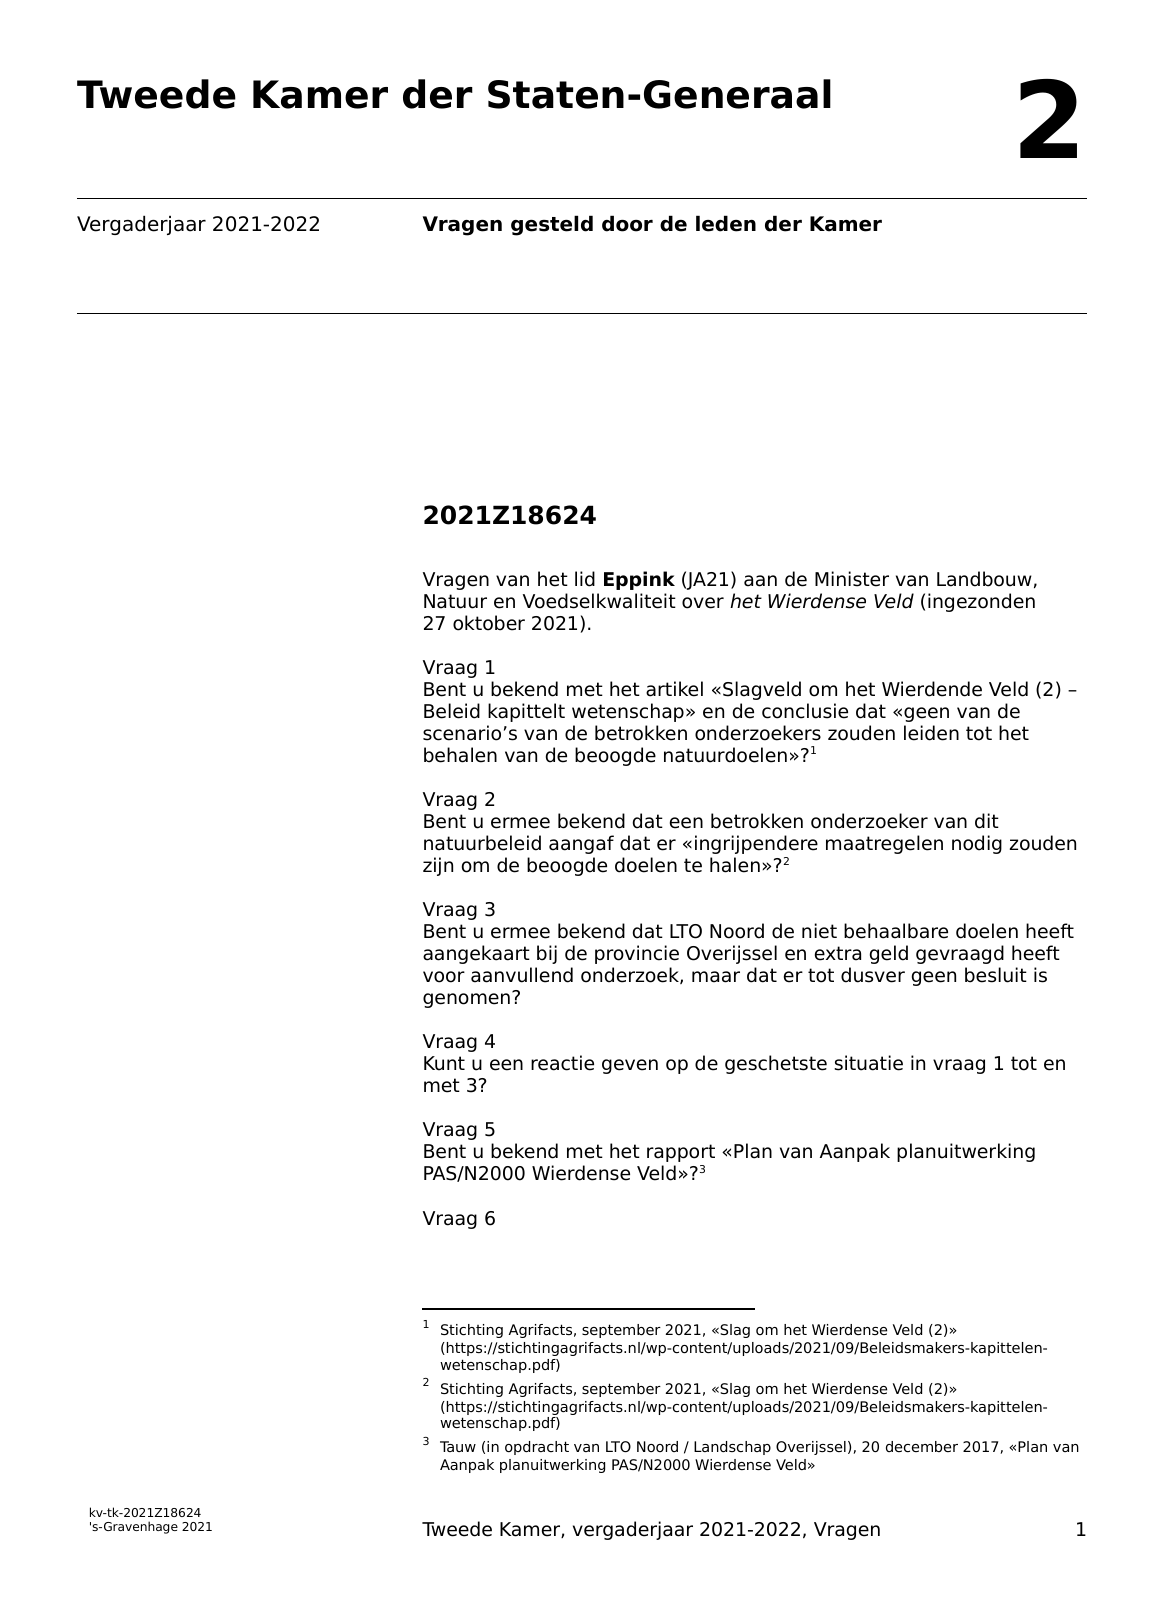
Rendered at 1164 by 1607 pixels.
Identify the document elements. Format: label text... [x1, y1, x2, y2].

text Kunt u een reactie geven op de geschetste situatie in vraag 1 tot en met 3? [422, 1053, 1087, 1097]
text Vraag 1 [422, 657, 1087, 679]
text Vraag 2 [422, 789, 1087, 811]
text Vraag 3 [422, 899, 1087, 921]
text kv-tk-2021Z18624 [88, 1506, 323, 1520]
text Vragen van het lid Eppink (JA21) aan de Minister van Landbouw, Natuur en Voedselkwaliteit over het Wierdense Veld (ingezonden 27 oktober 2021). [422, 569, 1087, 635]
text Stichting Agrifacts, september 2021, «Slag om het Wierdense Veld (2)» (https://stichtingagrifacts.nl/wp-content/uploads/2021/09/Beleidsmakers-kapittelen-wetenschap.pdf) [422, 1377, 1087, 1432]
table_header 2 [886, 59, 1087, 198]
text Bent u ermee bekend dat een betrokken onderzoeker van dit natuurbeleid aangaf dat er «ingrijpendere maatregelen nodig zouden zijn om de beoogde doelen te halen»? [422, 811, 1087, 877]
table_cell Vragen gesteld door de leden der Kamer [422, 199, 1087, 313]
text Vraag 6 [422, 1207, 1087, 1229]
text 2021Z18624 [422, 501, 1087, 531]
table_header Tweede Kamer der Staten-Generaal [77, 59, 886, 198]
text Tauw (in opdracht van LTO Noord / Landschap Overijssel), 20 december 2017, «Plan van Aanpak planuitwerking PAS/N2000 Wierdense Veld» [422, 1435, 1087, 1474]
text Stichting Agrifacts, september 2021, «Slag om het Wierdense Veld (2)» (https://stichtingagrifacts.nl/wp-content/uploads/2021/09/Beleidsmakers-kapittelen-wetenschap.pdf) [422, 1318, 1087, 1374]
text Bent u bekend met het rapport «Plan van Aanpak planuitwerking PAS/N2000 Wierdense Veld»? [422, 1141, 1087, 1185]
text Vraag 5 [422, 1119, 1087, 1141]
text Bent u ermee bekend dat LTO Noord de niet behaalbare doelen heeft aangekaart bij de provincie Overijssel en extra geld gevraagd heeft voor aanvullend onderzoek, maar dat er tot dusver geen besluit is genomen? [422, 921, 1087, 1009]
text Vraag 4 [422, 1031, 1087, 1053]
text 's-Gravenhage 2021 [88, 1520, 323, 1534]
table_cell Vergaderjaar 2021-2022 [77, 199, 422, 313]
text Bent u bekend met het artikel «Slagveld om het Wierdende Veld (2) – Beleid kapittelt wetenschap» en de conclusie dat «geen van de scenario’s van de betrokken onderzoekers zouden leiden tot het behalen van de beoogde natuurdoelen»? [422, 679, 1087, 767]
